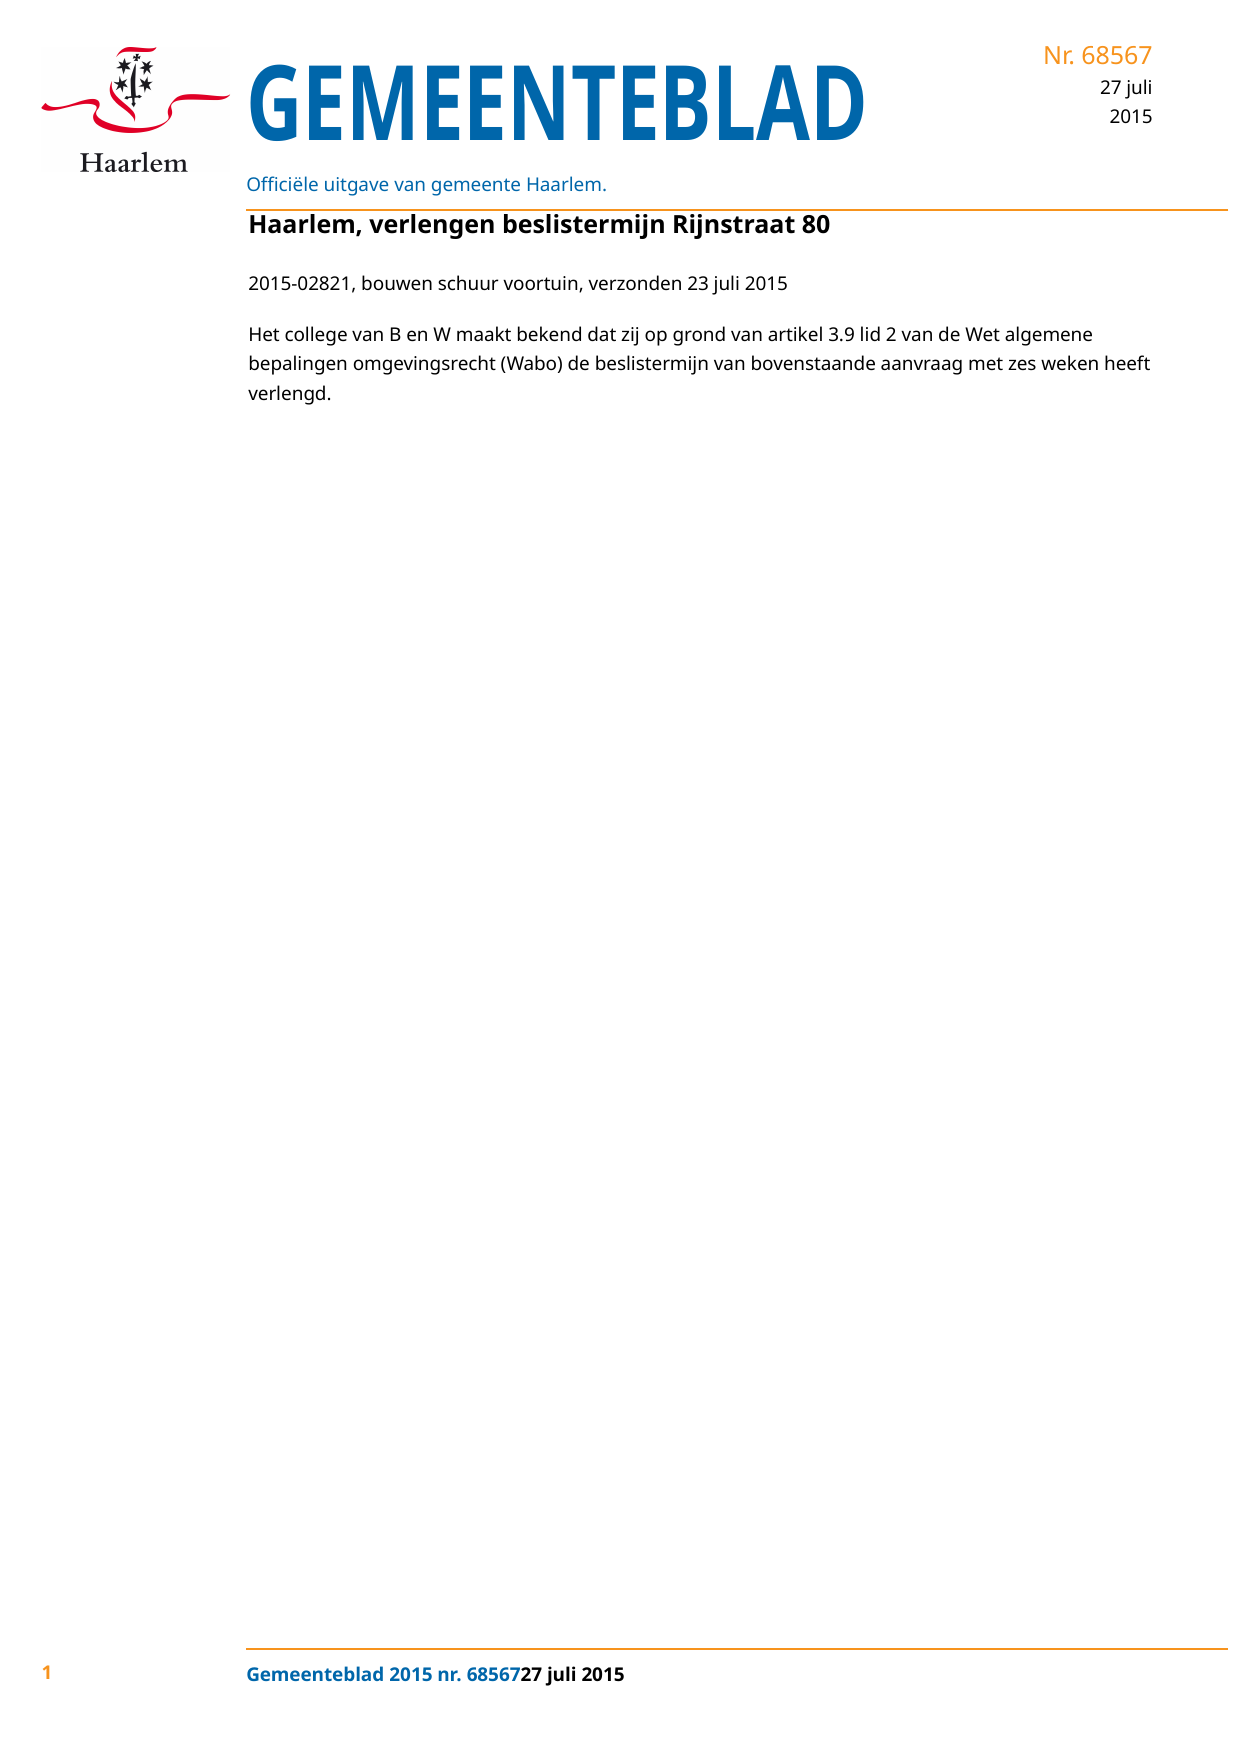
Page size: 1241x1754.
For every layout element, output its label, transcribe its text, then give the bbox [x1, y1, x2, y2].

text Het college van B en W maakt bekend dat zij op grond van artikel 3.9 lid 2 van de Wet algemene bepalingen omgevingsrecht (Wabo) de beslistermijn van bovenstaande aanvraag met zes weken heeft verlengd. [248, 321, 1152, 406]
text 2015-02821, bouwen schuur voortuin, verzonden 23 juli 2015 [248, 270, 1152, 296]
text Haarlem, verlengen beslistermijn Rijnstraat 80 [248, 211, 1152, 241]
picture [41, 47, 231, 172]
